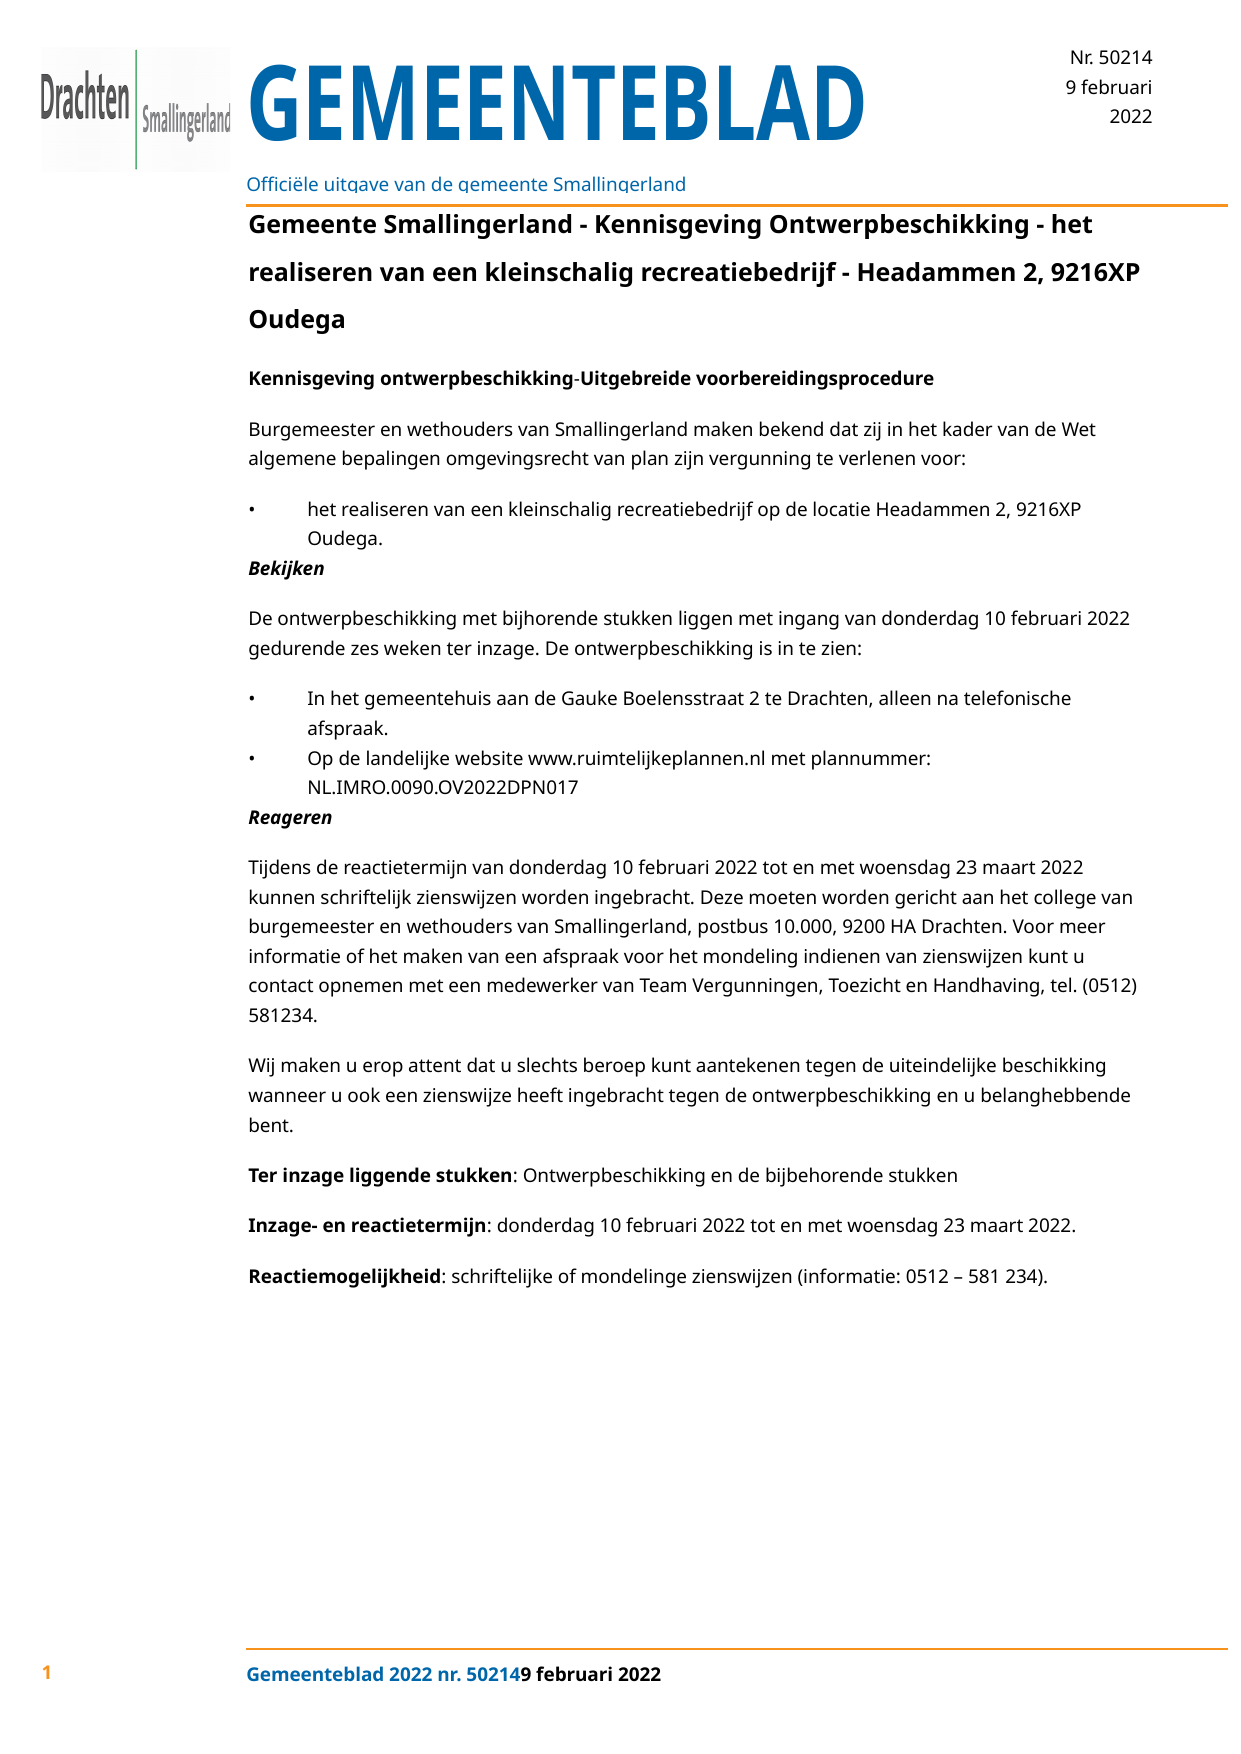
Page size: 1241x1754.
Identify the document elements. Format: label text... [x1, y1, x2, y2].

text Bekijken [248, 555, 1152, 581]
text Gemeente Smallingerland - Kennisgeving Ontwerpbeschikking - het realiseren van een kleinschalig recreatiebedrijf - Headammen 2, 9216XP Oudega [248, 207, 1152, 336]
text Inzage- en reactietermijn: donderdag 10 februari 2022 tot en met woensdag 23 maart 2022. [248, 1213, 1152, 1238]
text Kennisgeving ontwerpbeschikking-Uitgebreide voorbereidingsprocedure [248, 366, 1152, 391]
list In het gemeentehuis aan de Gauke Boelensstraat 2 te Drachten, alleen na telefonische afspraak. [248, 686, 1152, 741]
list het realiseren van een kleinschalig recreatiebedrijf op de locatie Headammen 2, 9216XP Oudega. [248, 496, 1152, 551]
list Op de landelijke website www.ruimtelijkeplannen.nl met plannummer: NL.IMRO.0090.OV2022DPN017 [248, 745, 1152, 800]
text Reageren [248, 804, 1152, 829]
picture [41, 47, 231, 172]
text De ontwerpbeschikking met bijhorende stukken liggen met ingang van donderdag 10 februari 2022 gedurende zes weken ter inzage. De ontwerpbeschikking is in te zien: [248, 606, 1152, 661]
text Burgemeester en wethouders van Smallingerland maken bekend dat zij in het kader van de Wet algemene bepalingen omgevingsrecht van plan zijn vergunning te verlenen voor: [248, 416, 1152, 471]
text Reactiemogelijkheid: schriftelijke of mondelinge zienswijzen (informatie: 0512 – 581 234). [248, 1263, 1152, 1289]
text Wij maken u erop attent dat u slechts beroep kunt aantekenen tegen de uiteindelijke beschikking wanneer u ook een zienswijze heeft ingebracht tegen de ontwerpbeschikking en u belanghebbende bent. [248, 1053, 1152, 1137]
text Ter inzage liggende stukken: Ontwerpbeschikking en de bijbehorende stukken [248, 1162, 1152, 1188]
text Tijdens de reactietermijn van donderdag 10 februari 2022 tot en met woensdag 23 maart 2022 kunnen schriftelijk zienswijzen worden ingebracht. Deze moeten worden gericht aan het college van burgemeester en wethouders van Smallingerland, postbus 10.000, 9200 HA Drachten. Voor meer informatie of het maken van een afspraak voor het mondeling indienen van zienswijzen kunt u contact opnemen met een medewerker van Team Vergunningen, Toezicht en Handhaving, tel. (0512) 581234. [248, 854, 1152, 1028]
